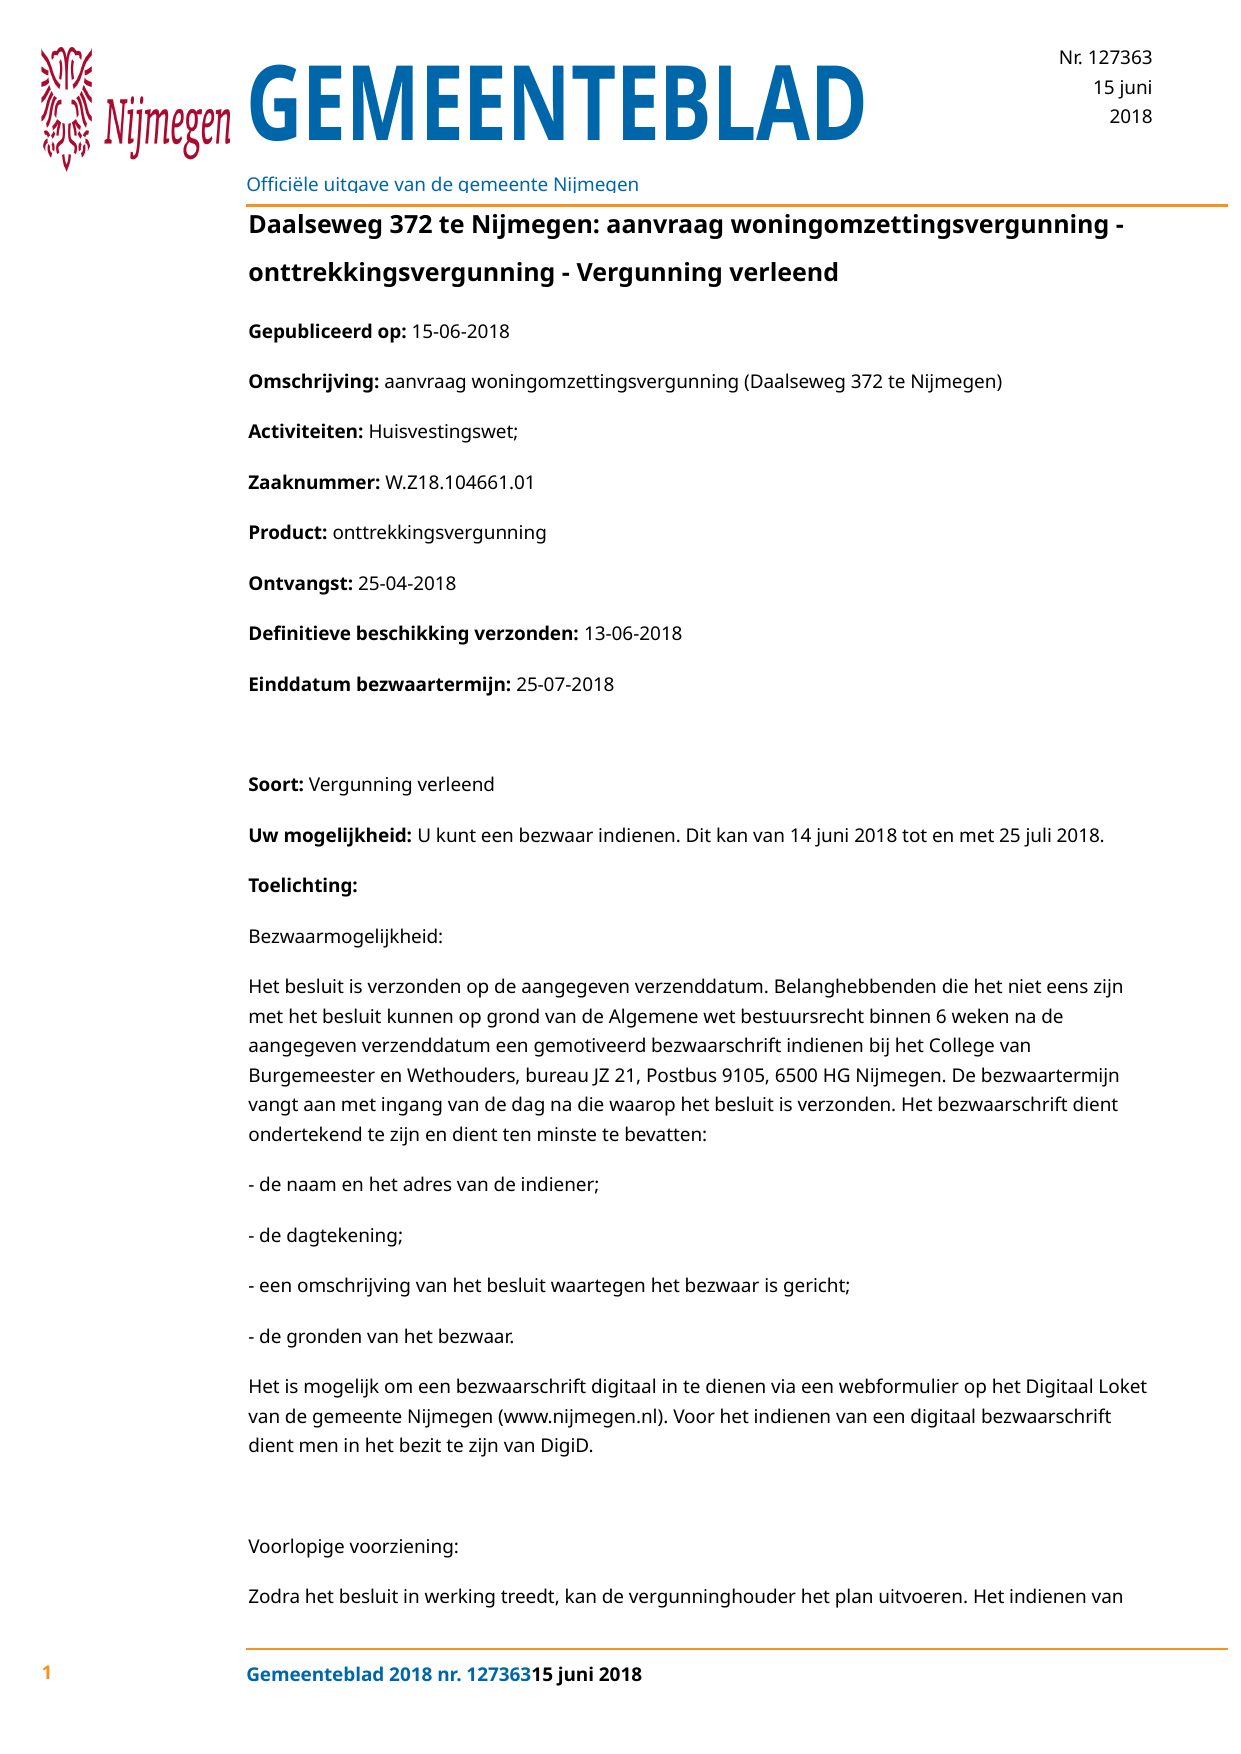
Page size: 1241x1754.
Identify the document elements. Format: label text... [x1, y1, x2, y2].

text Gepubliceerd op: 15-06-2018 [248, 318, 1152, 344]
text Uw mogelijkheid: U kunt een bezwaar indienen. Dit kan van 14 juni 2018 tot en met 25 juli 2018. [248, 822, 1152, 848]
text Activiteiten: Huisvestingswet; [248, 419, 1152, 444]
text Voorlopige voorziening: [248, 1533, 1152, 1559]
text Einddatum bezwaartermijn: 25-07-2018 [248, 671, 1152, 697]
text Ontvangst: 25-04-2018 [248, 570, 1152, 596]
text Soort: Vergunning verleend [248, 772, 1152, 797]
text Product: onttrekkingsvergunning [248, 519, 1152, 545]
text - de naam en het adres van de indiener; [248, 1172, 1152, 1197]
text Bezwaarmogelijkheid: [248, 923, 1152, 949]
text Definitieve beschikking verzonden: 13-06-2018 [248, 620, 1152, 646]
text Zaaknummer: W.Z18.104661.01 [248, 469, 1152, 495]
text Omschrijving: aanvraag woningomzettingsvergunning (Daalseweg 372 te Nijmegen) [248, 368, 1152, 394]
text Zodra het besluit in werking treedt, kan de vergunninghouder het plan uitvoeren. Het indienen van [248, 1584, 1152, 1609]
picture [41, 47, 231, 172]
text Het is mogelijk om een bezwaarschrift digitaal in te dienen via een webformulier op het Digitaal Loket van de gemeente Nijmegen (www.nijmegen.nl). Voor het indienen van een digitaal bezwaarschrift dient men in het bezit te zijn van DigiD. [248, 1373, 1152, 1458]
text - de dagtekening; [248, 1222, 1152, 1248]
text Het besluit is verzonden op de aangegeven verzenddatum. Belanghebbenden die het niet eens zijn met het besluit kunnen op grond van de Algemene wet bestuursrecht binnen 6 weken na de aangegeven verzenddatum een gemotiveerd bezwaarschrift indienen bij het College van Burgemeester en Wethouders, bureau JZ 21, Postbus 9105, 6500 HG Nijmegen. De bezwaartermijn vangt aan met ingang van de dag na die waarop het besluit is verzonden. Het bezwaarschrift dient ondertekend te zijn en dient ten minste te bevatten: [248, 973, 1152, 1147]
text Daalseweg 372 te Nijmegen: aanvraag woningomzettingsvergunning - onttrekkingsvergunning - Vergunning verleend [248, 207, 1152, 288]
text - de gronden van het bezwaar. [248, 1323, 1152, 1349]
text Toelichting: [248, 872, 1152, 898]
text - een omschrijving van het besluit waartegen het bezwaar is gericht; [248, 1272, 1152, 1298]
